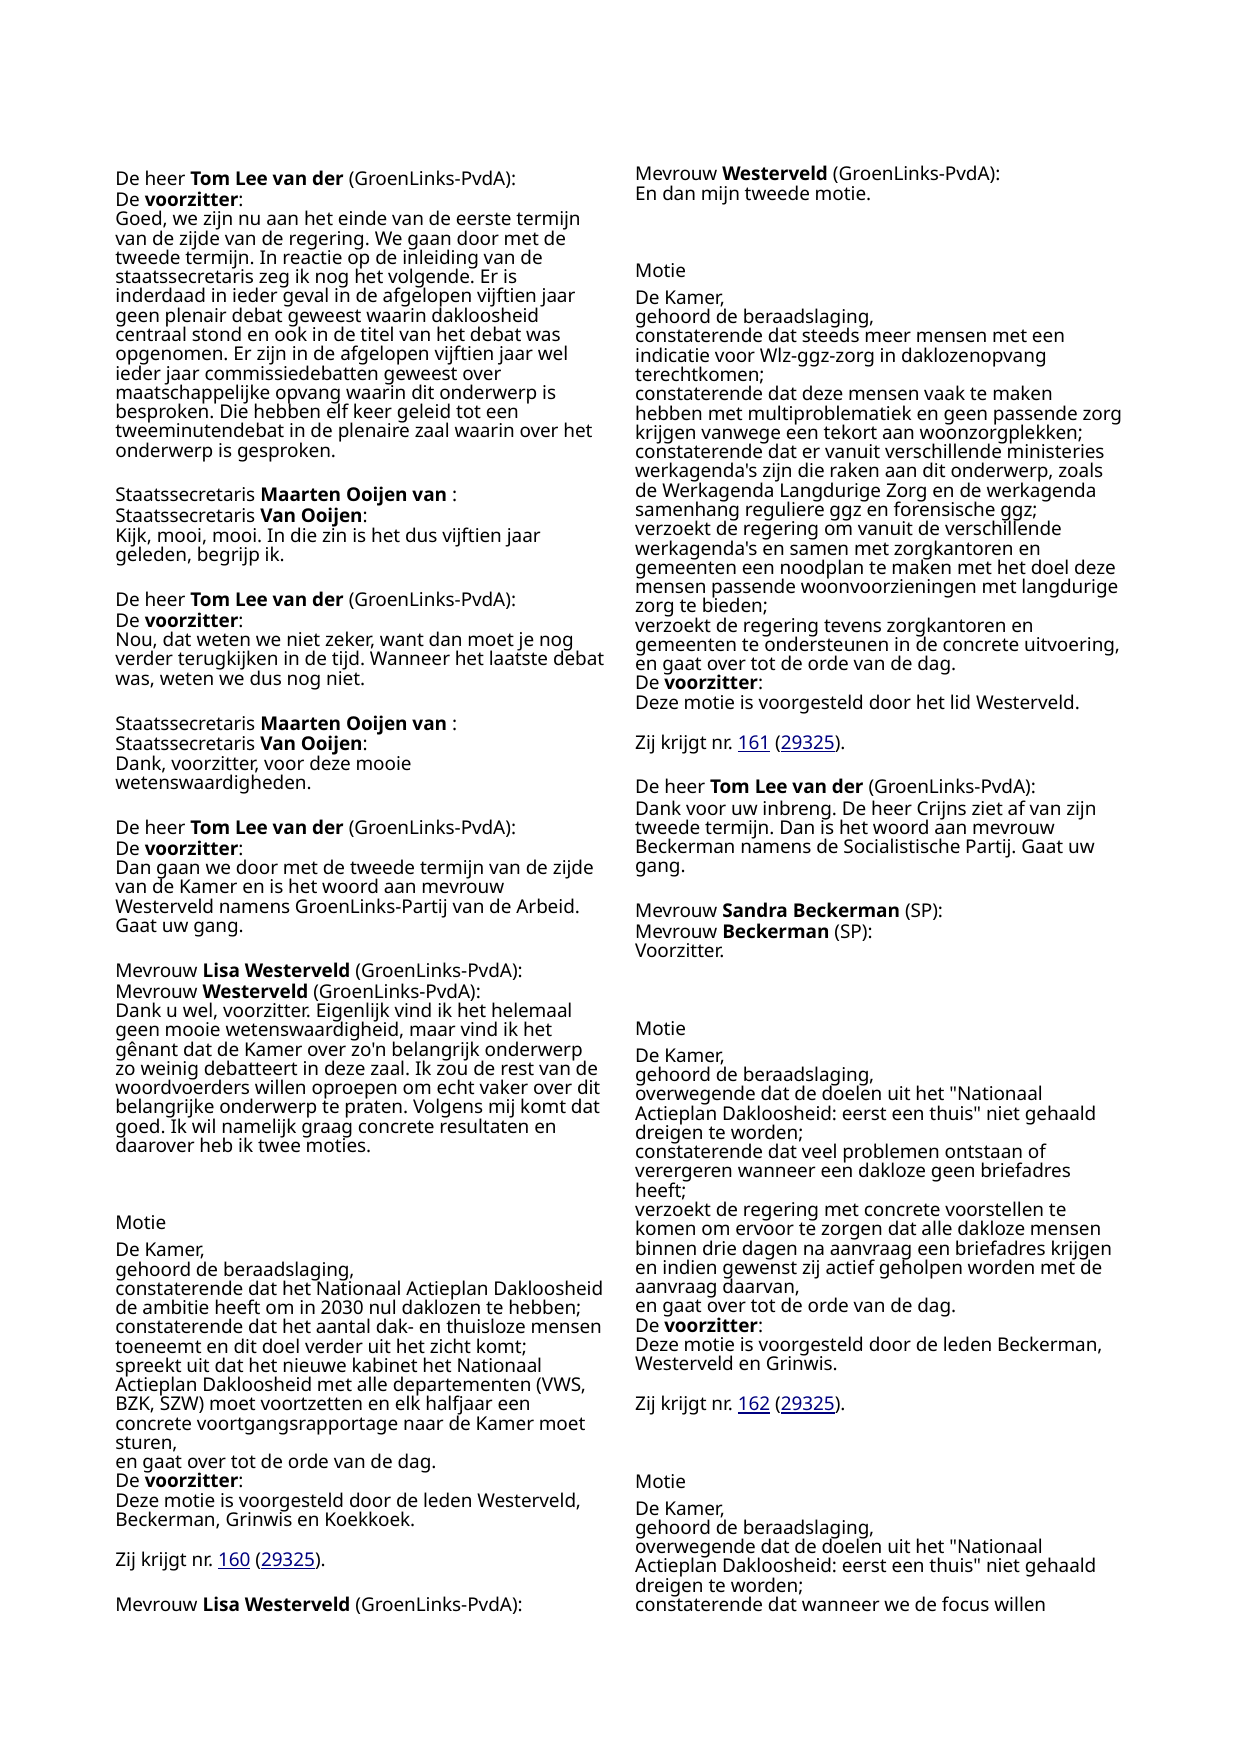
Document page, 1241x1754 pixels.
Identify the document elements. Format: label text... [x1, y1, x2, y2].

text constaterende dat er vanuit verschillende ministeries werkagenda's zijn die raken aan dit onderwerp, zoals de Werkagenda Langdurige Zorg en de werkagenda samenhang reguliere ggz en forensische ggz; [635, 443, 1125, 520]
text De heer Tom Lee van der (GroenLinks-PvdA): [115, 814, 605, 840]
text constaterende dat het aantal dak- en thuisloze mensen toeneemt en dit doel verder uit het zicht komt; [115, 1318, 605, 1357]
text Motie [115, 1209, 605, 1235]
text Dank u wel, voorzitter. Eigenlijk vind ik het helemaal geen mooie wetenswaardigheid, maar vind ik het gênant dat de Kamer over zo'n belangrijk onderwerp zo weinig debatteert in deze zaal. Ik zou de rest van de woordvoerders willen oproepen om echt vaker over dit belangrijke onderwerp te praten. Volgens mij komt dat goed. Ik wil namelijk graag concrete resultaten en daarover heb ik twee moties. [115, 1002, 605, 1156]
text Kijk, mooi, mooi. In die zin is het dus vijftien jaar geleden, begrijp ik. [115, 527, 605, 565]
text Motie [635, 257, 1125, 283]
text Voorzitter. [635, 942, 1125, 962]
text verzoekt de regering met concrete voorstellen te komen om ervoor te zorgen dat alle dakloze mensen binnen drie dagen na aanvraag een briefadres krijgen en indien gewenst zij actief geholpen worden met de aanvraag daarvan, [635, 1201, 1125, 1297]
text gehoord de beraadslaging, [115, 1261, 605, 1280]
text constaterende dat wanneer we de focus willen [635, 1596, 1125, 1615]
text Staatssecretaris Maarten Ooijen van : [115, 482, 605, 507]
text Staatssecretaris Maarten Ooijen van : [115, 710, 605, 735]
text Dank voor uw inbreng. De heer Crijns ziet af van zijn tweede termijn. Dan is het woord aan mevrouw Beckerman namens de Socialistische Partij. Gaat uw gang. [635, 799, 1125, 877]
text constaterende dat het Nationaal Actieplan Dakloosheid de ambitie heeft om in 2030 nul daklozen te hebben; [115, 1280, 605, 1318]
text Mevrouw Westerveld (GroenLinks-PvdA): [115, 983, 605, 1002]
text Zij krijgt nr. 160 (29325). [115, 1551, 605, 1570]
text Staatssecretaris Van Ooijen: [115, 735, 605, 755]
text gehoord de beraadslaging, [635, 1519, 1125, 1538]
text gehoord de beraadslaging, [635, 308, 1125, 327]
text overwegende dat de doelen uit het "Nationaal Actieplan Dakloosheid: eerst een thuis" niet gehaald dreigen te worden; [635, 1085, 1125, 1143]
text Mevrouw Sandra Beckerman (SP): [635, 897, 1125, 923]
text De Kamer, [635, 1047, 1125, 1066]
text en gaat over tot de orde van de dag. [115, 1453, 605, 1472]
text De voorzitter: [115, 1472, 605, 1492]
text De heer Tom Lee van der (GroenLinks-PvdA): [635, 774, 1125, 799]
text gehoord de beraadslaging, [635, 1066, 1125, 1085]
text Mevrouw Lisa Westerveld (GroenLinks-PvdA): [115, 957, 605, 983]
text Deze motie is voorgesteld door de leden Westerveld, Beckerman, Grinwis en Koekkoek. [115, 1492, 605, 1530]
text Dank, voorzitter, voor deze mooie wetenswaardigheden. [115, 755, 605, 793]
text verzoekt de regering tevens zorgkantoren en gemeenten te ondersteunen in de concrete uitvoering, [635, 617, 1125, 655]
text De Kamer, [115, 1241, 605, 1261]
text De voorzitter: [115, 612, 605, 631]
text spreekt uit dat het nieuwe kabinet het Nationaal Actieplan Dakloosheid met alle departementen (VWS, BZK, SZW) moet voortzetten en elk halfjaar een concrete voortgangsrapportage naar de Kamer moet sturen, [115, 1357, 605, 1453]
text De Kamer, [635, 1499, 1125, 1519]
text Staatssecretaris Van Ooijen: [115, 507, 605, 527]
text verzoekt de regering om vanuit de verschillende werkagenda's en samen met zorgkantoren en gemeenten een noodplan te maken met het doel deze mensen passende woonvoorzieningen met langdurige zorg te bieden; [635, 520, 1125, 617]
text Dan gaan we door met de tweede termijn van de zijde van de Kamer en is het woord aan mevrouw Westerveld namens GroenLinks-Partij van de Arbeid. Gaat uw gang. [115, 859, 605, 936]
text overwegende dat de doelen uit het "Nationaal Actieplan Dakloosheid: eerst een thuis" niet gehaald dreigen te worden; [635, 1538, 1125, 1596]
text De voorzitter: [635, 674, 1125, 694]
text Deze motie is voorgesteld door het lid Westerveld. [635, 694, 1125, 713]
text Goed, we zijn nu aan het einde van de eerste termijn van de zijde van de regering. We gaan door met de tweede termijn. In reactie op de inleiding van de staatssecretaris zeg ik nog het volgende. Er is inderdaad in ieder geval in de afgelopen vijftien jaar geen plenair debat geweest waarin dakloosheid centraal stond en ook in de titel van het debat was opgenomen. Er zijn in de afgelopen vijftien jaar wel ieder jaar commissiedebatten geweest over maatschappelijke opvang waarin dit onderwerp is besproken. Die hebben elf keer geleid tot een tweeminutendebat in de plenaire zaal waarin over het onderwerp is gesproken. [115, 210, 605, 461]
text Zij krijgt nr. 162 (29325). [635, 1395, 1125, 1414]
text constaterende dat deze mensen vaak te maken hebben met multiproblematiek en geen passende zorg krijgen vanwege een tekort aan woonzorgplekken; [635, 385, 1125, 443]
text constaterende dat veel problemen ontstaan of verergeren wanneer een dakloze geen briefadres heeft; [635, 1143, 1125, 1201]
text Mevrouw Beckerman (SP): [635, 923, 1125, 942]
text Mevrouw Westerveld (GroenLinks-PvdA): [635, 165, 1125, 184]
text De voorzitter: [115, 840, 605, 859]
text De voorzitter: [635, 1317, 1125, 1336]
text en gaat over tot de orde van de dag. [635, 1297, 1125, 1317]
text De heer Tom Lee van der (GroenLinks-PvdA): [115, 165, 605, 191]
text De heer Tom Lee van der (GroenLinks-PvdA): [115, 586, 605, 612]
text Deze motie is voorgesteld door de leden Beckerman, Westerveld en Grinwis. [635, 1336, 1125, 1374]
text De Kamer, [635, 289, 1125, 308]
text De voorzitter: [115, 191, 605, 210]
text Mevrouw Lisa Westerveld (GroenLinks-PvdA): [115, 1591, 605, 1617]
text Nou, dat weten we niet zeker, want dan moet je nog verder terugkijken in de tijd. Wanneer het laatste debat was, weten we dus nog niet. [115, 631, 605, 689]
text En dan mijn tweede motie. [635, 184, 1125, 204]
text constaterende dat steeds meer mensen met een indicatie voor Wlz-ggz-zorg in daklozenopvang terechtkomen; [635, 327, 1125, 385]
text en gaat over tot de orde van de dag. [635, 655, 1125, 674]
text Motie [635, 1015, 1125, 1041]
text Motie [635, 1468, 1125, 1493]
text Zij krijgt nr. 161 (29325). [635, 734, 1125, 753]
